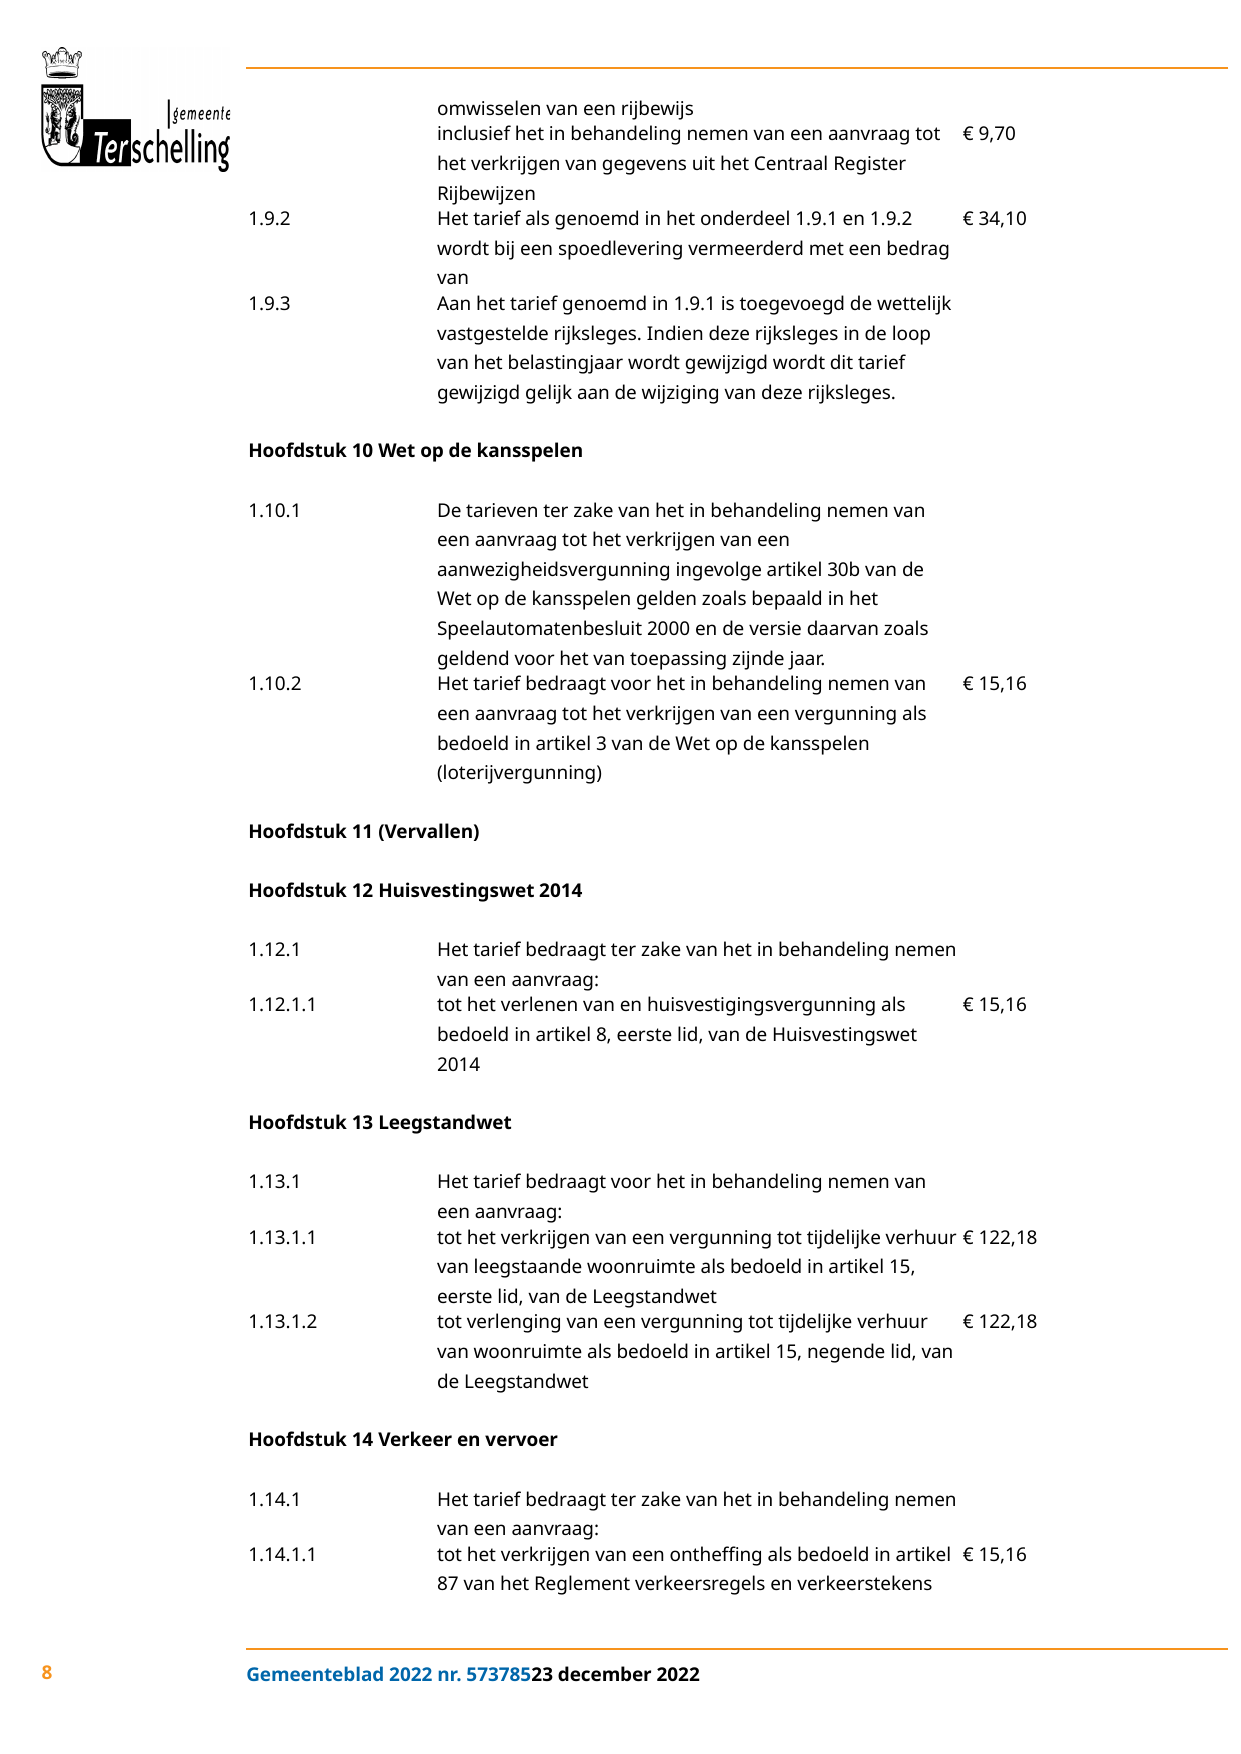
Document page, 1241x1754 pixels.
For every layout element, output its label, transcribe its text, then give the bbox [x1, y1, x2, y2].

table_cell 1.14.1.1 [248, 1541, 437, 1596]
table_cell Aan het tarief genoemd in 1.9.1 is toegevoegd de wettelijk vastgestelde rijksleges. Indien deze rijksleges in de loop van het belastingjaar wordt gewijzigd wordt dit tarief gewijzigd gelijk aan de wijziging van deze rijksleges. [437, 290, 963, 405]
table_cell 1.9.3 [248, 290, 437, 405]
table_header Het tarief bedraagt ter zake van het in behandeling nemen van een aanvraag: [437, 1486, 963, 1541]
table_cell € 34,10 [963, 205, 1152, 290]
text Hoofdstuk 14 Verkeer en vervoer [248, 1426, 1152, 1452]
table_cell 1.9.2 [248, 205, 437, 290]
table_header [963, 1169, 1152, 1224]
table_header [963, 95, 1152, 121]
table_cell € 15,16 [963, 992, 1152, 1076]
table_cell € 122,18 [963, 1224, 1152, 1309]
table_cell tot verlenging van een vergunning tot tijdelijke verhuur van woonruimte als bedoeld in artikel 15, negende lid, van de Leegstandwet [437, 1309, 963, 1394]
table_cell tot het verlenen van en huisvestigingsvergunning als bedoeld in artikel 8, eerste lid, van de Huisvestingswet 2014 [437, 992, 963, 1076]
table_header 1.13.1 [248, 1169, 437, 1224]
table_header Het tarief bedraagt ter zake van het in behandeling nemen van een aanvraag: [437, 936, 963, 992]
table_cell 1.13.1.1 [248, 1224, 437, 1309]
table_header 1.10.1 [248, 497, 437, 671]
table_cell inclusief het in behandeling nemen van een aanvraag tot het verkrijgen van gegevens uit het Centraal Register Rijbewijzen [437, 121, 963, 205]
table_header [963, 497, 1152, 671]
table_cell [963, 290, 1152, 405]
table_cell € 15,16 [963, 671, 1152, 785]
table_header [963, 936, 1152, 992]
table_cell 1.13.1.2 [248, 1309, 437, 1394]
text Hoofdstuk 13 Leegstandwet [248, 1109, 1152, 1135]
table_header [963, 1486, 1152, 1541]
table_header De tarieven ter zake van het in behandeling nemen van een aanvraag tot het verkrijgen van een aanwezigheidsvergunning ingevolge artikel 30b van de Wet op de kansspelen gelden zoals bepaald in het Speelautomatenbesluit 2000 en de versie daarvan zoals geldend voor het van toepassing zijnde jaar. [437, 497, 963, 671]
table_cell tot het verkrijgen van een ontheffing als bedoeld in artikel 87 van het Reglement verkeersregels en verkeerstekens [437, 1541, 963, 1596]
table_header [248, 95, 437, 121]
table_cell Het tarief bedraagt voor het in behandeling nemen van een aanvraag tot het verkrijgen van een vergunning als bedoeld in artikel 3 van de Wet op de kansspelen (loterijvergunning) [437, 671, 963, 785]
table_cell [248, 121, 437, 205]
table_cell 1.10.2 [248, 671, 437, 785]
table_header Het tarief bedraagt voor het in behandeling nemen van een aanvraag: [437, 1169, 963, 1224]
text Hoofdstuk 10 Wet op de kansspelen [248, 438, 1152, 463]
text Hoofdstuk 12 Huisvestingswet 2014 [248, 877, 1152, 903]
table_cell € 15,16 [963, 1541, 1152, 1596]
table_cell 1.12.1.1 [248, 992, 437, 1076]
text Hoofdstuk 11 (Vervallen) [248, 818, 1152, 843]
picture [41, 47, 231, 172]
table_header omwisselen van een rijbewijs [437, 95, 963, 121]
table_header 1.12.1 [248, 936, 437, 992]
table_cell tot het verkrijgen van een vergunning tot tijdelijke verhuur van leegstaande woonruimte als bedoeld in artikel 15, eerste lid, van de Leegstandwet [437, 1224, 963, 1309]
table_cell Het tarief als genoemd in het onderdeel 1.9.1 en 1.9.2 wordt bij een spoedlevering vermeerderd met een bedrag van [437, 205, 963, 290]
table_header 1.14.1 [248, 1486, 437, 1541]
table_cell € 122,18 [963, 1309, 1152, 1394]
table_cell € 9,70 [963, 121, 1152, 205]
